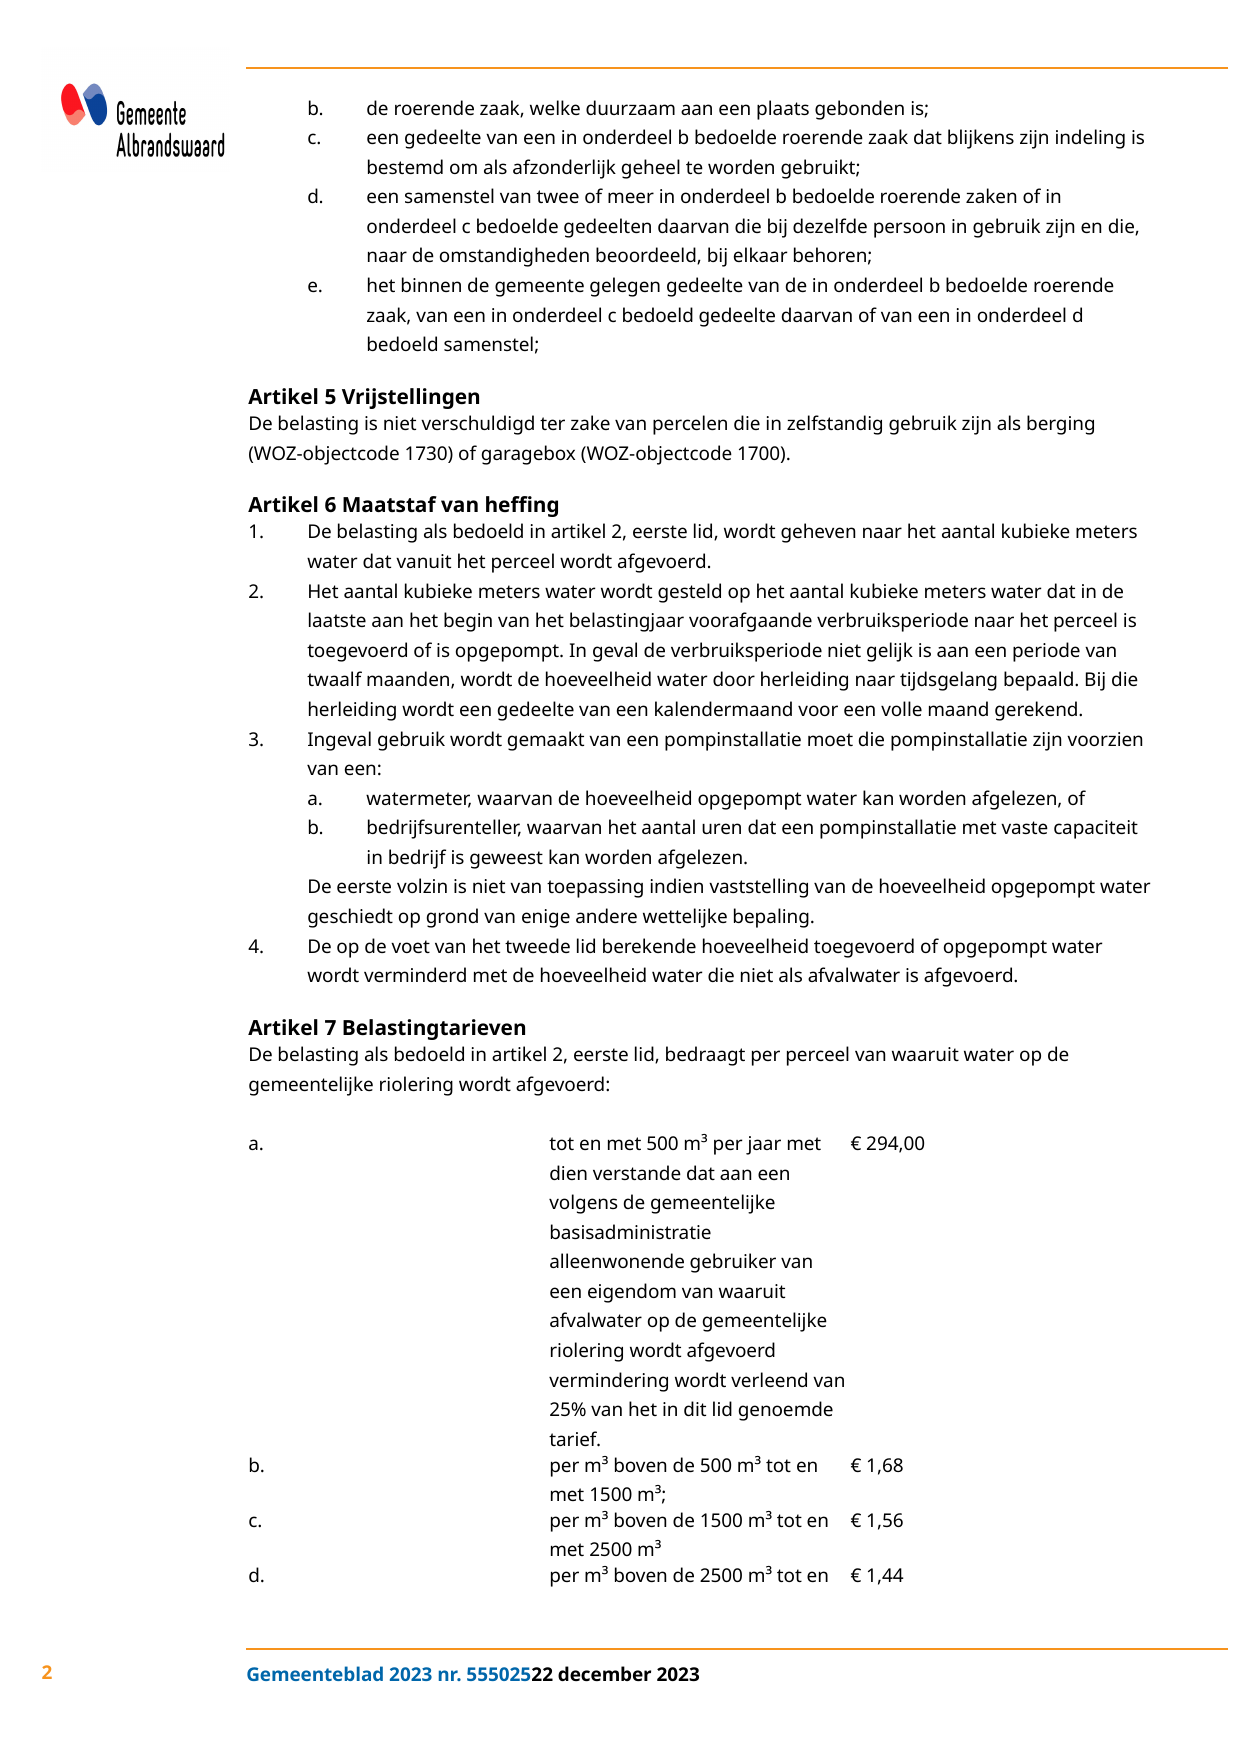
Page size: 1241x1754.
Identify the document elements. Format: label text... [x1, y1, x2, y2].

table_cell per m³ boven de 1500 m³ tot en met 2500 m³ [549, 1507, 850, 1562]
list een gedeelte van een in onderdeel b bedoelde roerende zaak dat blijkens zijn indeling is bestemd om als afzonderlijk geheel te worden gebruikt; [307, 124, 1152, 180]
text Artikel 7 Belastingtarieven [248, 1013, 1152, 1041]
list het binnen de gemeente gelegen gedeelte van de in onderdeel b bedoelde roerende zaak, van een in onderdeel c bedoeld gedeelte daarvan of van een in onderdeel d bedoeld samenstel; [307, 272, 1152, 357]
table_cell € 1,44 [850, 1563, 1152, 1588]
table_cell per m³ boven de 500 m³ tot en met 1500 m³; [549, 1452, 850, 1507]
list Ingeval gebruik wordt gemaakt van een pompinstallatie moet die pompinstallatie zijn voorzien van een: [248, 726, 1152, 781]
table_cell per m³ boven de 2500 m³ tot en [549, 1563, 850, 1588]
table_cell c. [248, 1507, 549, 1562]
table_cell € 1,68 [850, 1452, 1152, 1507]
table_header a. [248, 1130, 549, 1452]
list De op de voet van het tweede lid berekende hoeveelheid toegevoerd of opgepompt water wordt verminderd met de hoeveelheid water die niet als afvalwater is afgevoerd. [248, 933, 1152, 988]
list De eerste volzin is niet van toepassing indien vaststelling van de hoeveelheid opgepompt water geschiedt op grond van enige andere wettelijke bepaling. [248, 874, 1152, 929]
picture [41, 47, 231, 172]
table_cell € 1,56 [850, 1507, 1152, 1562]
list bedrijfsurenteller, waarvan het aantal uren dat een pompinstallatie met vaste capaciteit in bedrijf is geweest kan worden afgelezen. [307, 814, 1152, 870]
table_cell d. [248, 1563, 549, 1588]
list de roerende zaak, welke duurzaam aan een plaats gebonden is; [307, 95, 1152, 121]
text Artikel 5 Vrijstellingen [248, 382, 1152, 410]
text De belasting als bedoeld in artikel 2, eerste lid, bedraagt per perceel van waaruit water op de gemeentelijke riolering wordt afgevoerd: [248, 1041, 1152, 1097]
list Het aantal kubieke meters water wordt gesteld op het aantal kubieke meters water dat in de laatste aan het begin van het belastingjaar voorafgaande verbruiksperiode naar het perceel is toegevoerd of is opgepompt. In geval de verbruiksperiode niet gelijk is aan een periode van twaalf maanden, wordt de hoeveelheid water door herleiding naar tijdsgelang bepaald. Bij die herleiding wordt een gedeelte van een kalendermaand voor een volle maand gerekend. [248, 578, 1152, 722]
table_header € 294,00 [850, 1130, 1152, 1452]
text Artikel 6 Maatstaf van heffing [248, 490, 1152, 519]
table_cell b. [248, 1452, 549, 1507]
text De belasting is niet verschuldigd ter zake van percelen die in zelfstandig gebruik zijn als berging (WOZ-objectcode 1730) of garagebox (WOZ-objectcode 1700). [248, 410, 1152, 466]
list een samenstel van twee of meer in onderdeel b bedoelde roerende zaken of in onderdeel c bedoelde gedeelten daarvan die bij dezelfde persoon in gebruik zijn en die, naar de omstandigheden beoordeeld, bij elkaar behoren; [307, 183, 1152, 268]
list watermeter, waarvan de hoeveelheid opgepompt water kan worden afgelezen, of [307, 785, 1152, 811]
table_header tot en met 500 m³ per jaar met dien verstande dat aan een volgens de gemeentelijke basisadministratie alleenwonende gebruiker van een eigendom van waaruit afvalwater op de gemeentelijke riolering wordt afgevoerd vermindering wordt verleend van 25% van het in dit lid genoemde tarief. [549, 1130, 850, 1452]
list De belasting als bedoeld in artikel 2, eerste lid, wordt geheven naar het aantal kubieke meters water dat vanuit het perceel wordt afgevoerd. [248, 519, 1152, 574]
